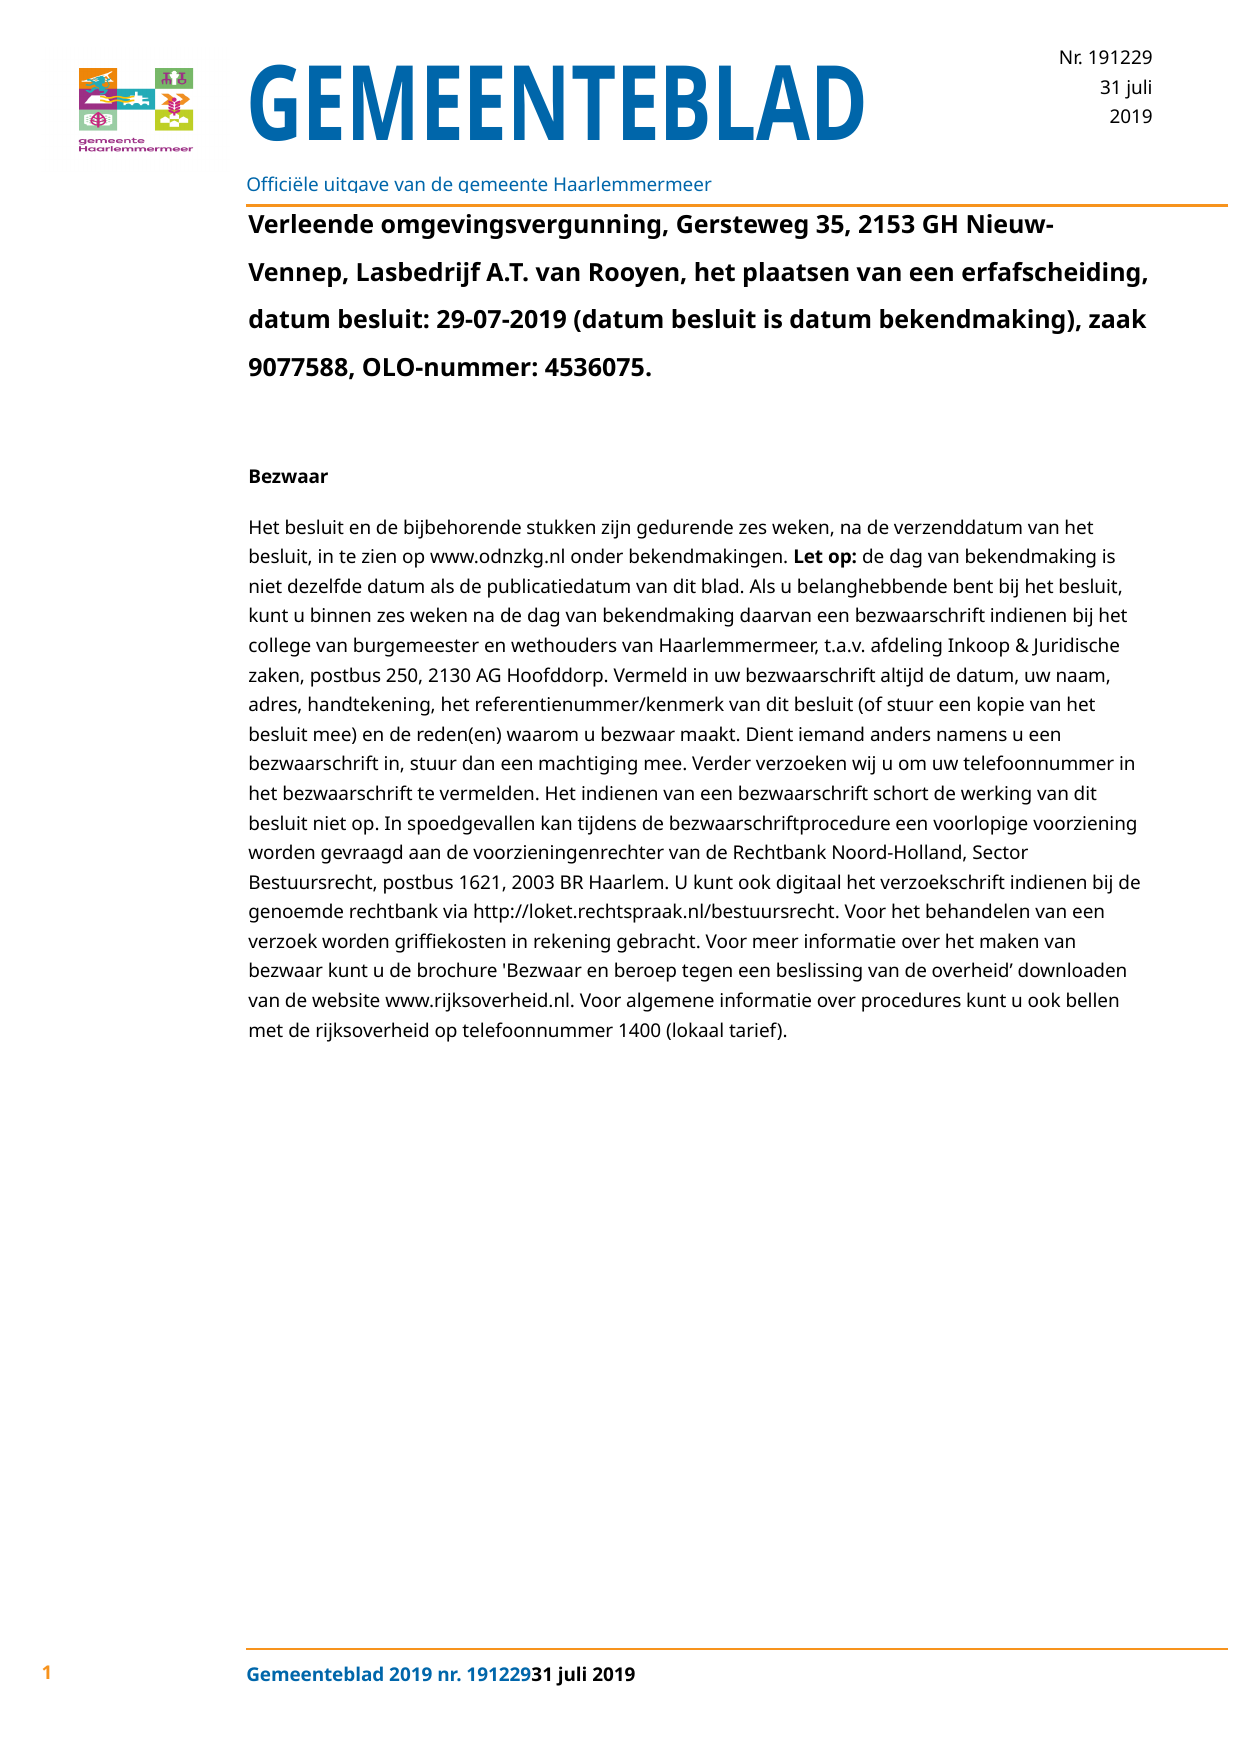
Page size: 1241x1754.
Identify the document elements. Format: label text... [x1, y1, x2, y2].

text Het besluit en de bijbehorende stukken zijn gedurende zes weken, na de verzenddatum van het besluit, in te zien op www.odnzkg.nl onder bekendmakingen. Let op: de dag van bekendmaking is niet dezelfde datum als de publicatiedatum van dit blad. Als u belanghebbende bent bij het besluit, kunt u binnen zes weken na de dag van bekendmaking daarvan een bezwaarschrift indienen bij het college van burgemeester en wethouders van Haarlemmermeer, t.a.v. afdeling Inkoop & Juridische zaken, postbus 250, 2130 AG Hoofddorp. Vermeld in uw bezwaarschrift altijd de datum, uw naam, adres, handtekening, het referentienummer/kenmerk van dit besluit (of stuur een kopie van het besluit mee) en de reden(en) waarom u bezwaar maakt. Dient iemand anders namens u een bezwaarschrift in, stuur dan een machtiging mee. Verder verzoeken wij u om uw telefoonnummer in het bezwaarschrift te vermelden. Het indienen van een bezwaarschrift schort de werking van dit besluit niet op. In spoedgevallen kan tijdens de bezwaarschriftprocedure een voorlopige voorziening worden gevraagd aan de voorzieningenrechter van de Rechtbank Noord-Holland, Sector Bestuursrecht, postbus 1621, 2003 BR Haarlem. U kunt ook digitaal het verzoekschrift indienen bij de genoemde rechtbank via http://loket.rechtspraak.nl/bestuursrecht. Voor het behandelen van een verzoek worden griffiekosten in rekening gebracht. Voor meer informatie over het maken van bezwaar kunt u de brochure 'Bezwaar en beroep tegen een beslissing van de overheid’ downloaden van de website www.rijksoverheid.nl. Voor algemene informatie over procedures kunt u ook bellen met de rijksoverheid op telefoonnummer 1400 (lokaal tarief). [248, 514, 1152, 1043]
text Bezwaar [248, 463, 1152, 489]
picture [41, 47, 231, 172]
text Verleende omgevingsvergunning, Gersteweg 35, 2153 GH Nieuw-Vennep, Lasbedrijf A.T. van Rooyen, het plaatsen van een erfafscheiding, datum besluit: 29-07-2019 (datum besluit is datum bekendmaking), zaak 9077588, OLO-nummer: 4536075. [248, 207, 1152, 384]
